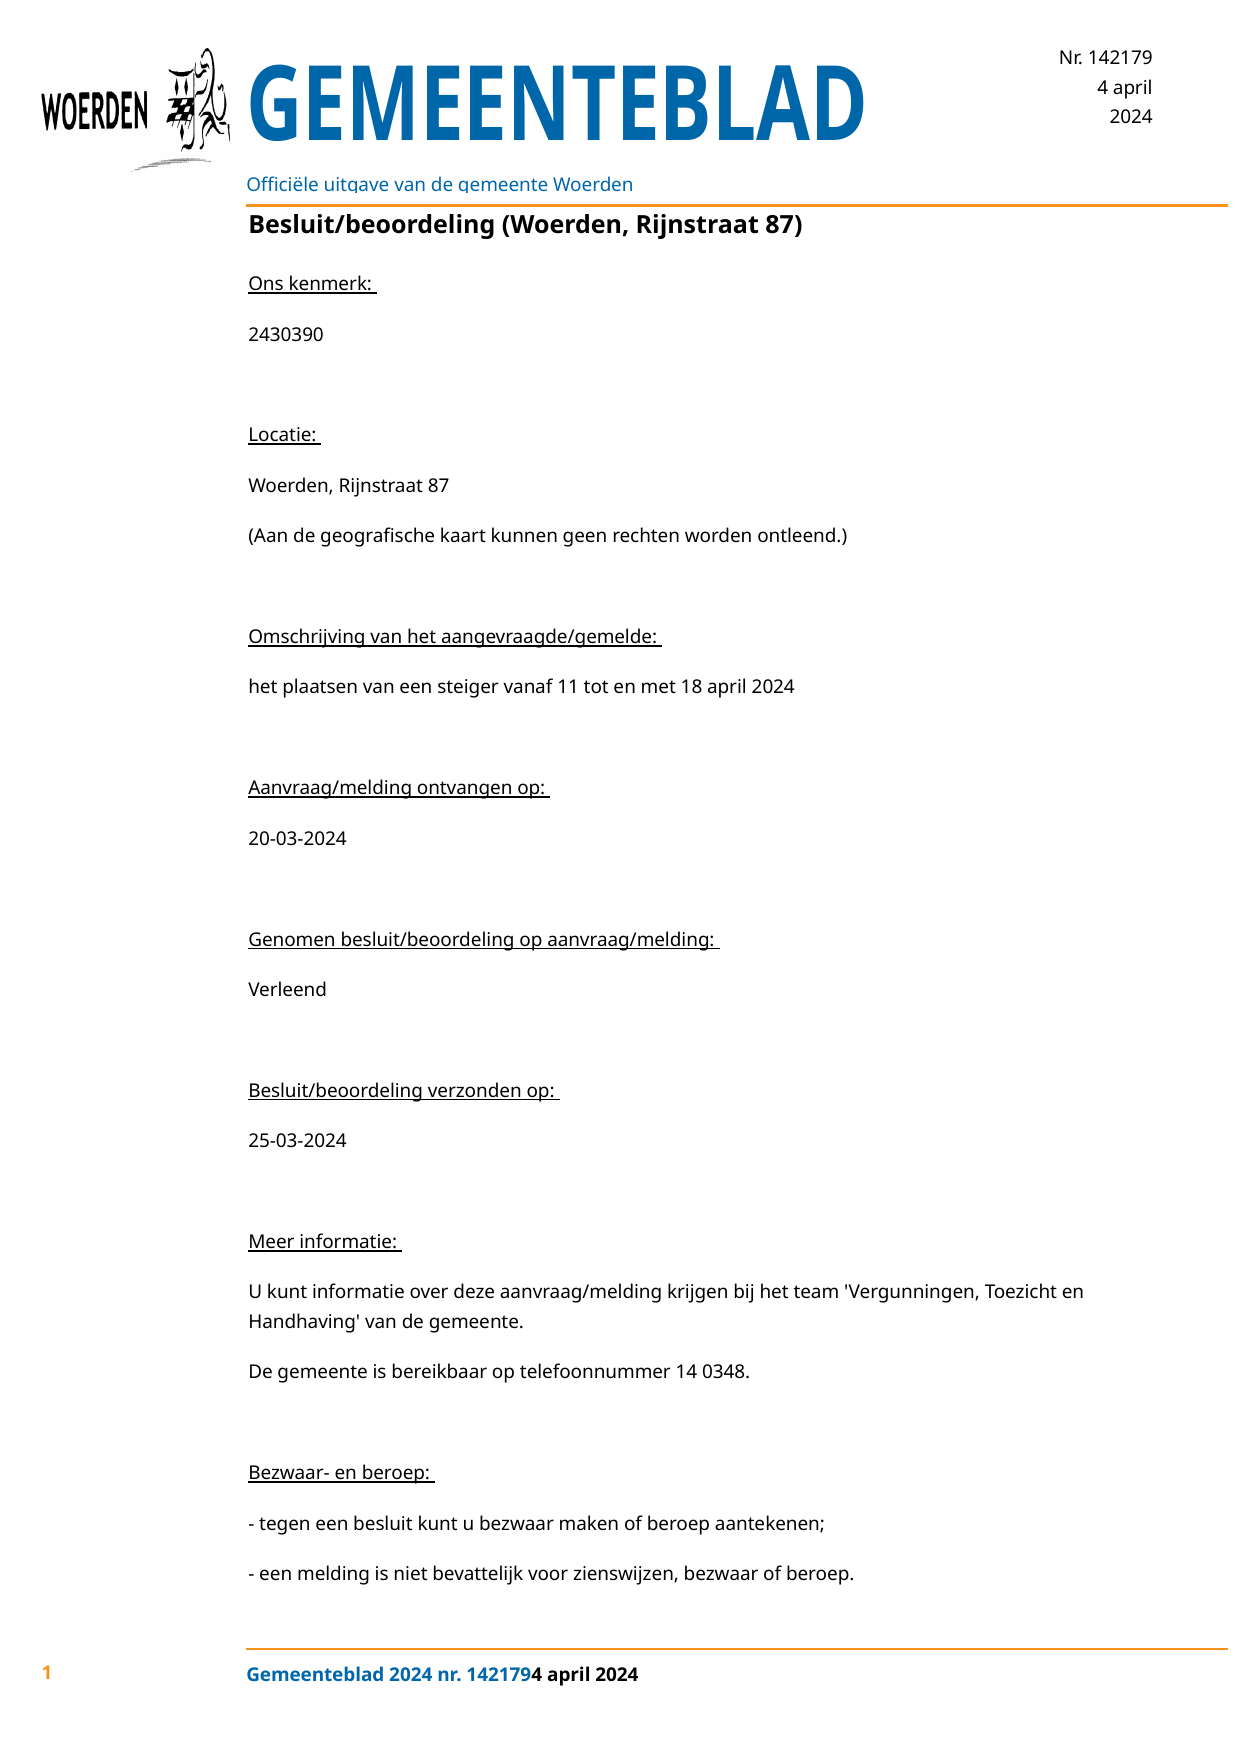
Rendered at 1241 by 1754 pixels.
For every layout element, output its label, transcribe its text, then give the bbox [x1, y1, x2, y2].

picture [41, 47, 231, 172]
text Ons kenmerk: [248, 270, 1152, 296]
text Omschrijving van het aangevraagde/gemelde: [248, 623, 1152, 649]
text Verleend [248, 976, 1152, 1002]
text het plaatsen van een steiger vanaf 11 tot en met 18 april 2024 [248, 674, 1152, 699]
text U kunt informatie over deze aanvraag/melding krijgen bij het team 'Vergunningen, Toezicht en Handhaving' van de gemeente. [248, 1279, 1152, 1334]
text - tegen een besluit kunt u bezwaar maken of beroep aantekenen; [248, 1510, 1152, 1536]
text Meer informatie: [248, 1228, 1152, 1254]
text Woerden, Rijnstraat 87 [248, 472, 1152, 498]
text Aanvraag/melding ontvangen op: [248, 774, 1152, 800]
text Bezwaar- en beroep: [248, 1459, 1152, 1485]
text De gemeente is bereikbaar op telefoonnummer 14 0348. [248, 1359, 1152, 1384]
text Besluit/beoordeling verzonden op: [248, 1077, 1152, 1103]
text (Aan de geografische kaart kunnen geen rechten worden ontleend.) [248, 522, 1152, 548]
text Besluit/beoordeling (Woerden, Rijnstraat 87) [248, 207, 1152, 241]
text 25-03-2024 [248, 1127, 1152, 1153]
text Genomen besluit/beoordeling op aanvraag/melding: [248, 926, 1152, 951]
text Locatie: [248, 422, 1152, 447]
text 20-03-2024 [248, 825, 1152, 851]
text 2430390 [248, 321, 1152, 346]
text - een melding is niet bevattelijk voor zienswijzen, bezwaar of beroep. [248, 1560, 1152, 1586]
